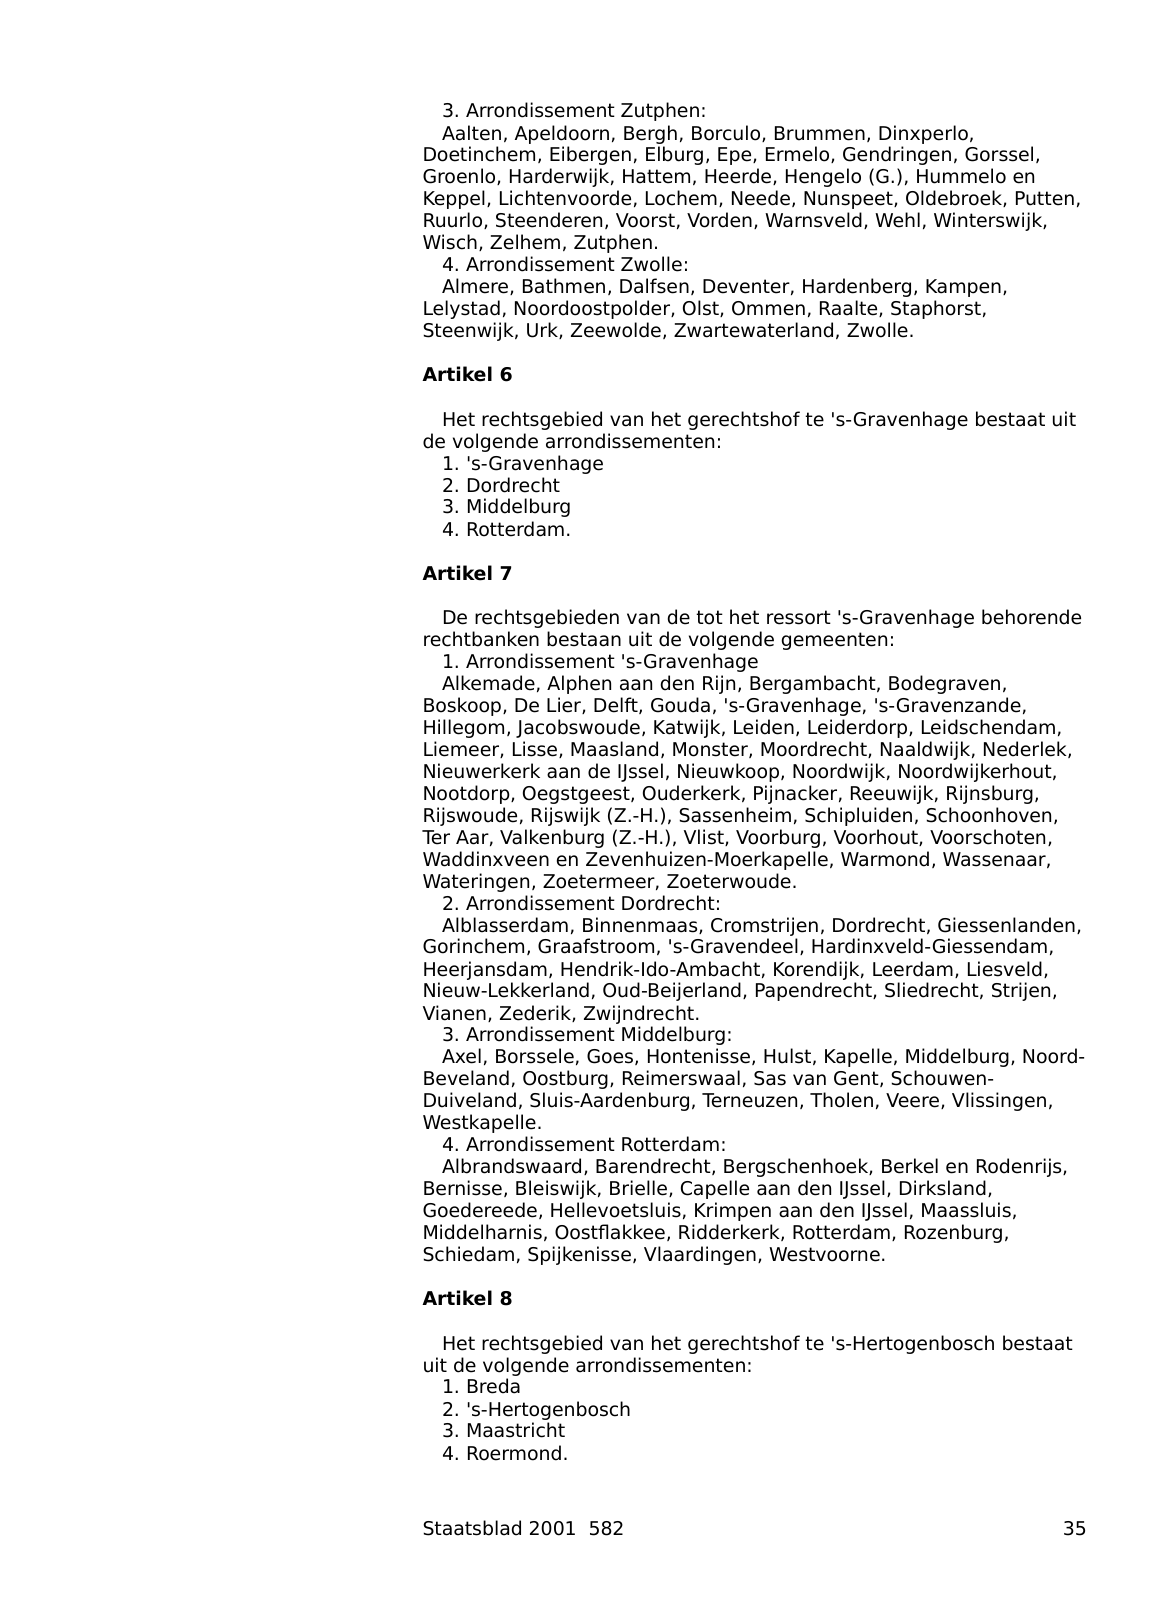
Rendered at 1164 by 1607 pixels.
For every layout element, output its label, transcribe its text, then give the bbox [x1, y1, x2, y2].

text Het rechtsgebied van het gerechtshof te 's-Gravenhage bestaat uit de volgende arrondissementen: [422, 408, 1087, 452]
text 1. Arrondissement 's-Gravenhage [422, 651, 1087, 673]
text 3. Arrondissement Zutphen: [422, 100, 1087, 122]
text 4. Roermond. [422, 1442, 1087, 1464]
text 1. 's-Gravenhage [422, 452, 1087, 474]
text 1. Breda [422, 1376, 1087, 1398]
text De rechtsgebieden van de tot het ressort 's-Gravenhage behorende rechtbanken bestaan uit de volgende gemeenten: [422, 607, 1087, 651]
text Almere, Bathmen, Dalfsen, Deventer, Hardenberg, Kampen, Lelystad, Noordoostpolder, Olst, Ommen, Raalte, Staphorst, Steenwijk, Urk, Zeewolde, Zwartewaterland, Zwolle. [422, 276, 1087, 342]
text 4. Rotterdam. [422, 518, 1087, 540]
text Axel, Borssele, Goes, Hontenisse, Hulst, Kapelle, Middelburg, Noord-Beveland, Oostburg, Reimerswaal, Sas van Gent, Schouwen-Duiveland, Sluis-Aardenburg, Terneuzen, Tholen, Veere, Vlissingen, Westkapelle. [422, 1046, 1087, 1134]
text Alkemade, Alphen aan den Rijn, Bergambacht, Bodegraven, Boskoop, De Lier, Delft, Gouda, 's-Gravenhage, 's-Gravenzande, Hillegom, Jacobswoude, Katwijk, Leiden, Leiderdorp, Leidschendam, Liemeer, Lisse, Maasland, Monster, Moordrecht, Naaldwijk, Nederlek, Nieuwerkerk aan de IJssel, Nieuwkoop, Noordwijk, Noordwijkerhout, Nootdorp, Oegstgeest, Ouderkerk, Pijnacker, Reeuwijk, Rijnsburg, Rijswoude, Rijswijk (Z.-H.), Sassenheim, Schipluiden, Schoonhoven, Ter Aar, Valkenburg (Z.-H.), Vlist, Voorburg, Voorhout, Voorschoten, Waddinxveen en Zevenhuizen-Moerkapelle, Warmond, Wassenaar, Wateringen, Zoetermeer, Zoeterwoude. [422, 673, 1087, 892]
text Aalten, Apeldoorn, Bergh, Borculo, Brummen, Dinxperlo, Doetinchem, Eibergen, Elburg, Epe, Ermelo, Gendringen, Gorssel, Groenlo, Harderwijk, Hattem, Heerde, Hengelo (G.), Hummelo en Keppel, Lichtenvoorde, Lochem, Neede, Nunspeet, Oldebroek, Putten, Ruurlo, Steenderen, Voorst, Vorden, Warnsveld, Wehl, Winterswijk, Wisch, Zelhem, Zutphen. [422, 122, 1087, 254]
text 3. Arrondissement Middelburg: [422, 1024, 1087, 1046]
subtitle Artikel 7 [422, 563, 1087, 584]
text Het rechtsgebied van het gerechtshof te 's-Hertogenbosch bestaat uit de volgende arrondissementen: [422, 1332, 1087, 1376]
text 2. 's-Hertogenbosch [422, 1398, 1087, 1420]
subtitle Artikel 6 [422, 364, 1087, 386]
text 4. Arrondissement Zwolle: [422, 254, 1087, 276]
text 3. Maastricht [422, 1420, 1087, 1442]
subtitle Artikel 8 [422, 1288, 1087, 1310]
text 2. Arrondissement Dordrecht: [422, 892, 1087, 914]
text Albrandswaard, Barendrecht, Bergschenhoek, Berkel en Rodenrijs, Bernisse, Bleiswijk, Brielle, Capelle aan den IJssel, Dirksland, Goedereede, Hellevoetsluis, Krimpen aan den IJssel, Maassluis, Middelharnis, Oostflakkee, Ridderkerk, Rotterdam, Rozenburg, Schiedam, Spijkenisse, Vlaardingen, Westvoorne. [422, 1156, 1087, 1266]
text 4. Arrondissement Rotterdam: [422, 1134, 1087, 1156]
text 3. Middelburg [422, 496, 1087, 518]
text 2. Dordrecht [422, 474, 1087, 496]
text Alblasserdam, Binnenmaas, Cromstrijen, Dordrecht, Giessenlanden, Gorinchem, Graafstroom, 's-Gravendeel, Hardinxveld-Giessendam, Heerjansdam, Hendrik-Ido-Ambacht, Korendijk, Leerdam, Liesveld, Nieuw-Lekkerland, Oud-Beijerland, Papendrecht, Sliedrecht, Strijen, Vianen, Zederik, Zwijndrecht. [422, 914, 1087, 1024]
